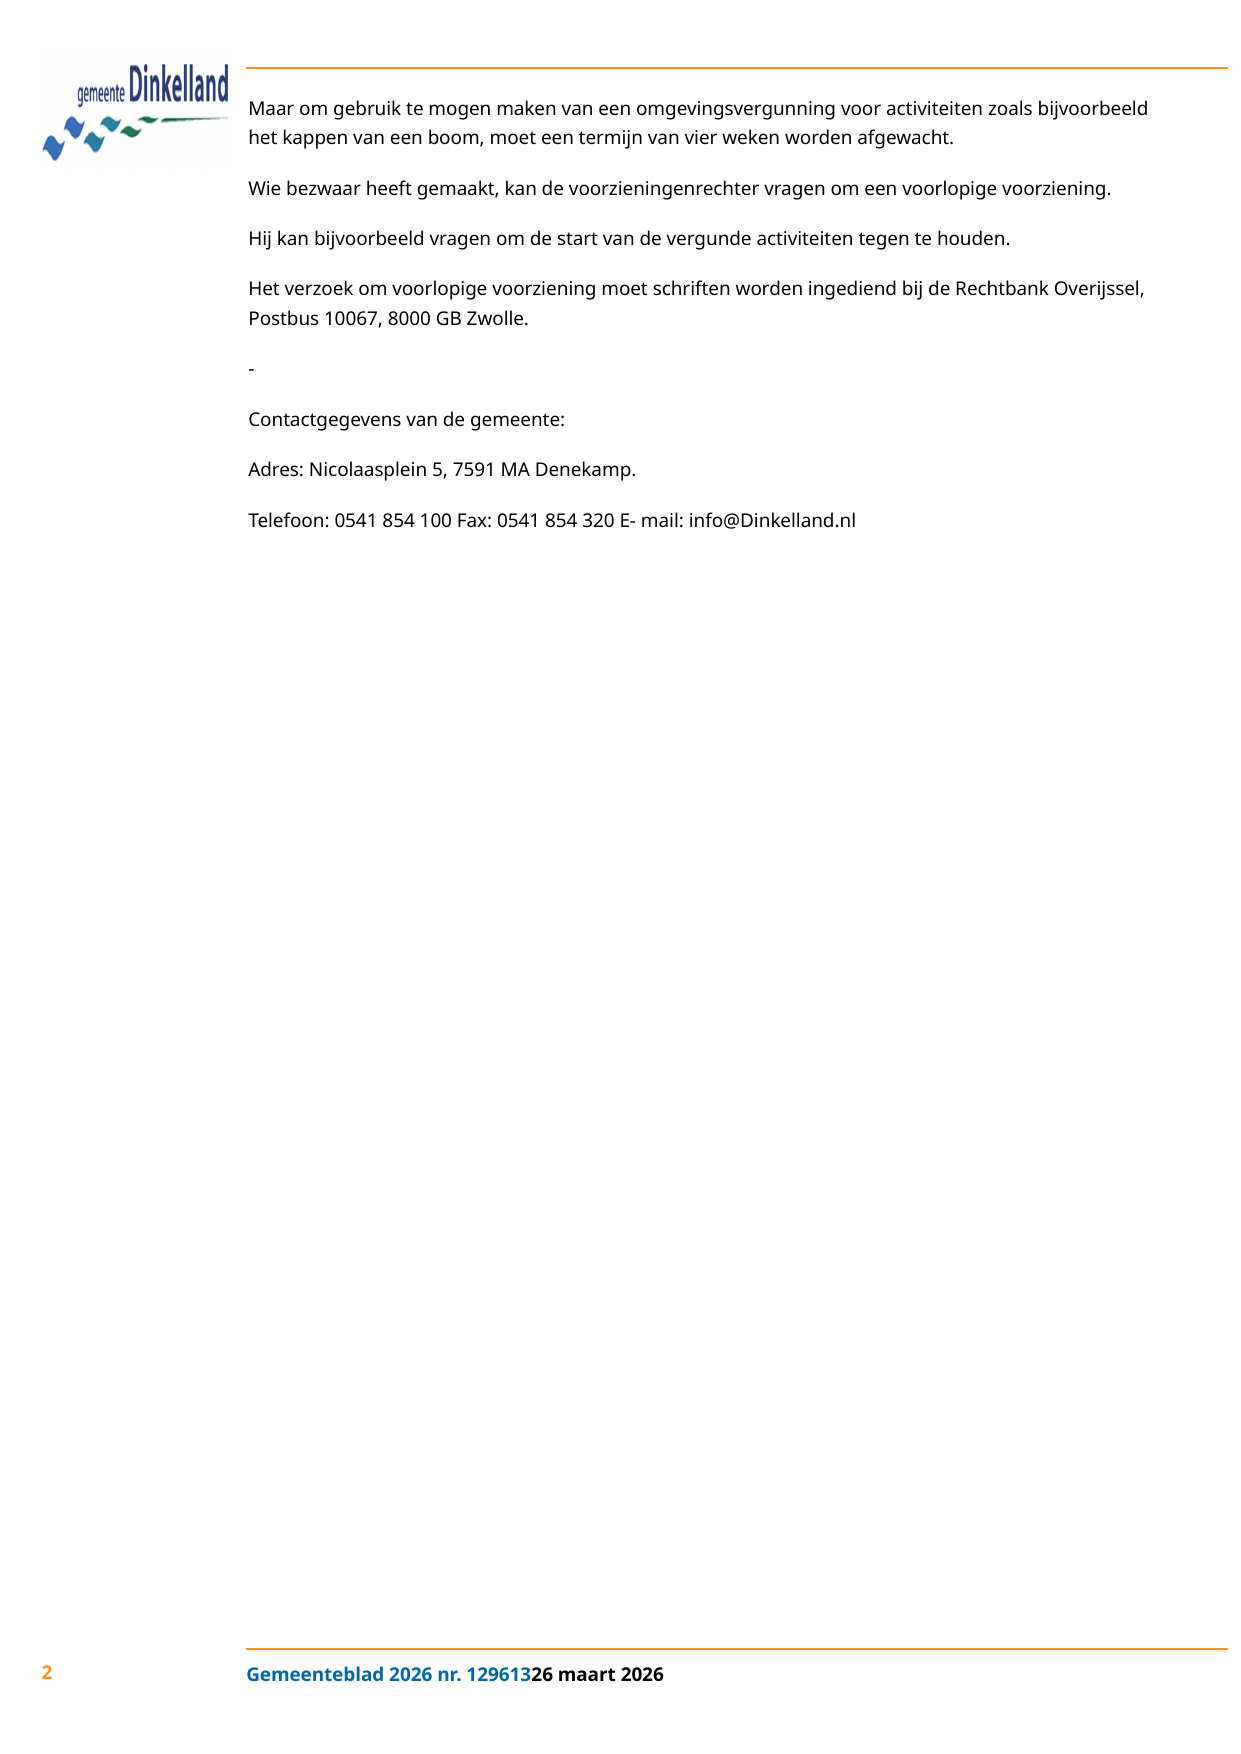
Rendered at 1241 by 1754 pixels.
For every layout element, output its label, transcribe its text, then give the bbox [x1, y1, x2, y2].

text Adres: Nicolaasplein 5, 7591 MA Denekamp. [248, 456, 1152, 482]
text Wie bezwaar heeft gemaakt, kan de voorzieningenrechter vragen om een voorlopige voorziening. [248, 175, 1152, 201]
text Maar om gebruik te mogen maken van een omgevingsvergunning voor activiteiten zoals bijvoorbeeld het kappen van een boom, moet een termijn van vier weken worden afgewacht. [248, 95, 1152, 150]
text Contactgegevens van de gemeente: [248, 406, 1152, 432]
text Telefoon: 0541 854 100 Fax: 0541 854 320 E- mail: info@Dinkelland.nl [248, 507, 1152, 533]
text Hij kan bijvoorbeeld vragen om de start van de vergunde activiteiten tegen te houden. [248, 225, 1152, 251]
picture [41, 47, 231, 172]
text Het verzoek om voorlopige voorziening moet schriften worden ingediend bij de Rechtbank Overijssel, Postbus 10067, 8000 GB Zwolle. [248, 276, 1152, 331]
text - [248, 356, 1152, 381]
